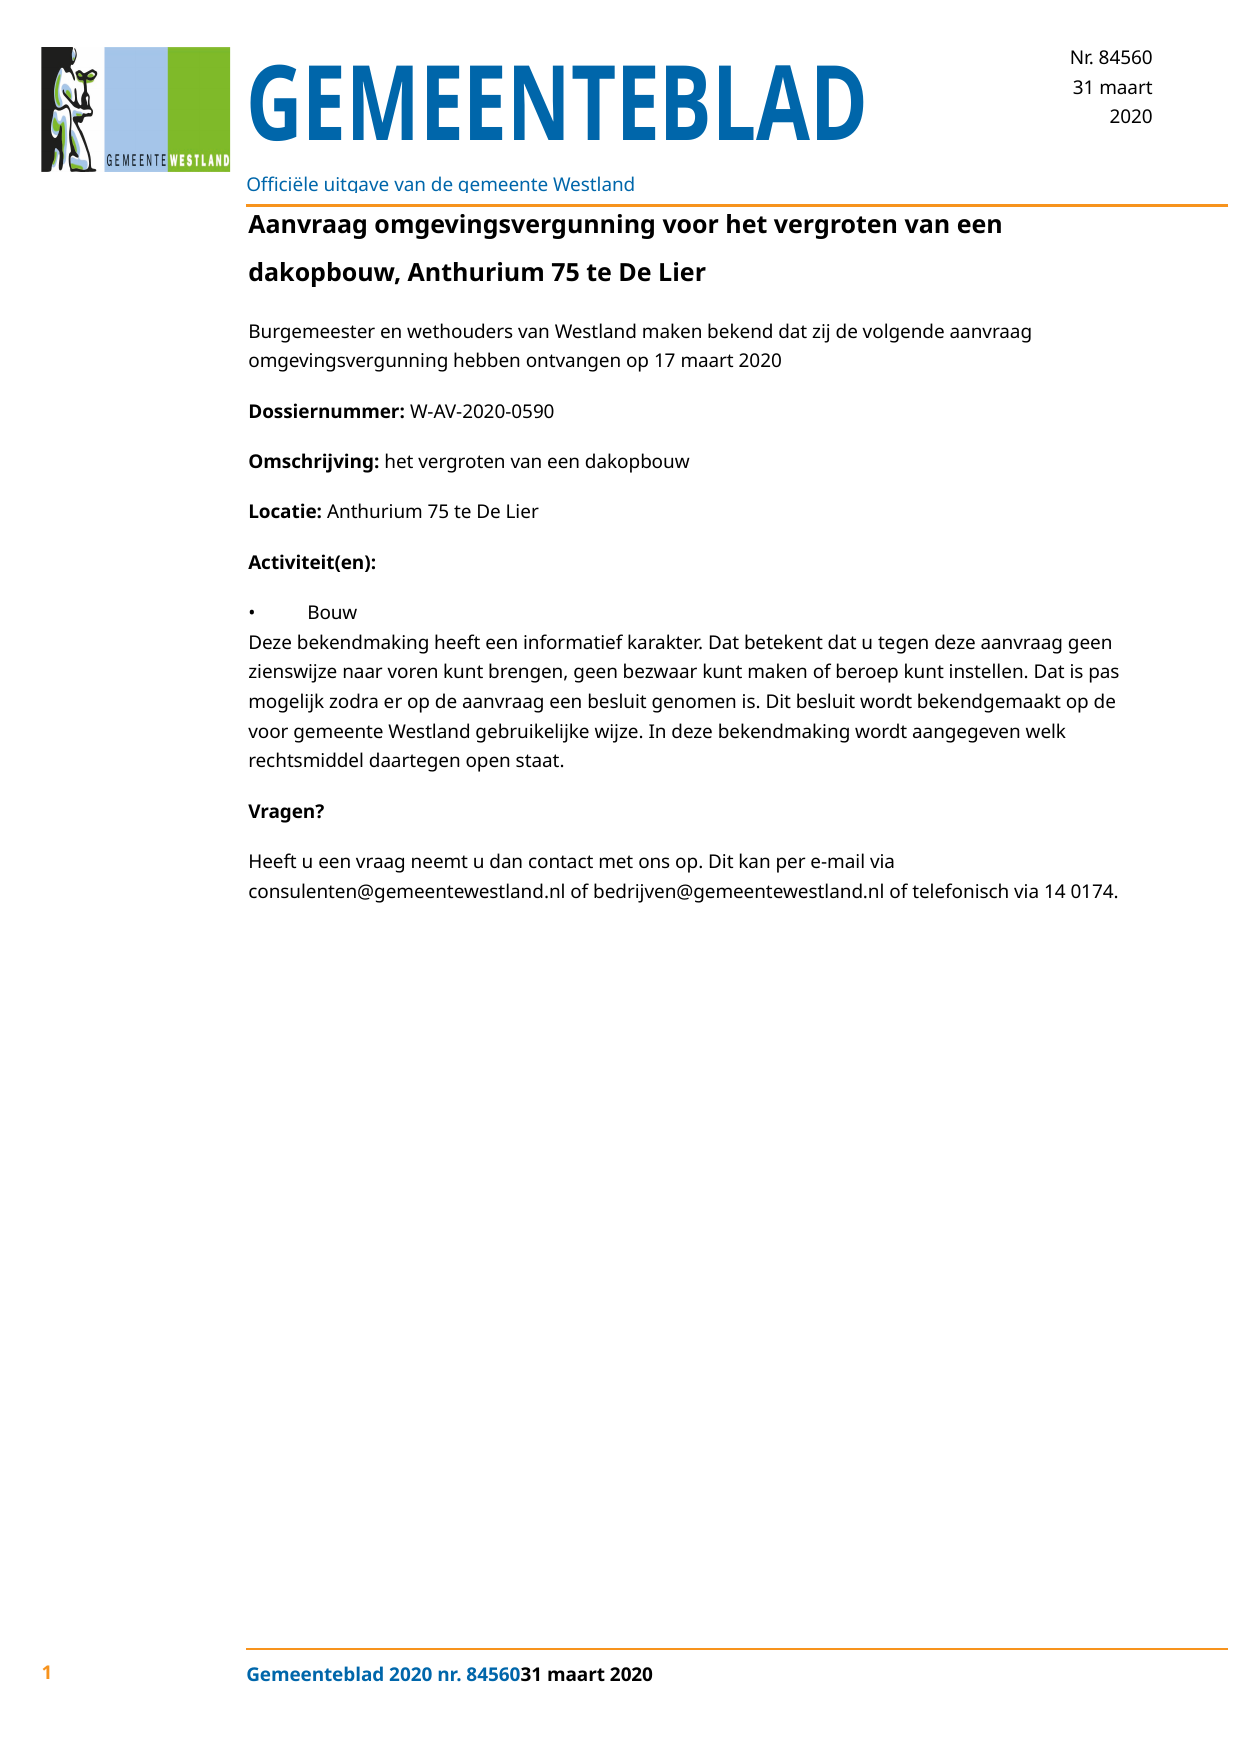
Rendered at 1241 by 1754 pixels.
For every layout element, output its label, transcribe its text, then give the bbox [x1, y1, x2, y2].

text Heeft u een vraag neemt u dan contact met ons op. Dit kan per e-mail via consulenten@gemeentewestland.nl of bedrijven@gemeentewestland.nl of telefonisch via 14 0174. [248, 848, 1152, 904]
text Locatie: Anthurium 75 te De Lier [248, 499, 1152, 524]
list Bouw [248, 599, 1152, 625]
text Burgemeester en wethouders van Westland maken bekend dat zij de volgende aanvraag omgevingsvergunning hebben ontvangen op 17 maart 2020 [248, 318, 1152, 373]
picture [41, 47, 231, 172]
text Deze bekendmaking heeft een informatief karakter. Dat betekent dat u tegen deze aanvraag geen zienswijze naar voren kunt brengen, geen bezwaar kunt maken of beroep kunt instellen. Dat is pas mogelijk zodra er op de aanvraag een besluit genomen is. Dit besluit wordt bekendgemaakt op de voor gemeente Westland gebruikelijke wijze. In deze bekendmaking wordt aangegeven welk rechtsmiddel daartegen open staat. [248, 629, 1152, 773]
text Dossiernummer: W-AV-2020-0590 [248, 398, 1152, 424]
text Vragen? [248, 798, 1152, 824]
text Omschrijving: het vergroten van een dakopbouw [248, 448, 1152, 474]
text Aanvraag omgevingsvergunning voor het vergroten van een dakopbouw, Anthurium 75 te De Lier [248, 207, 1152, 288]
text Activiteit(en): [248, 549, 1152, 575]
